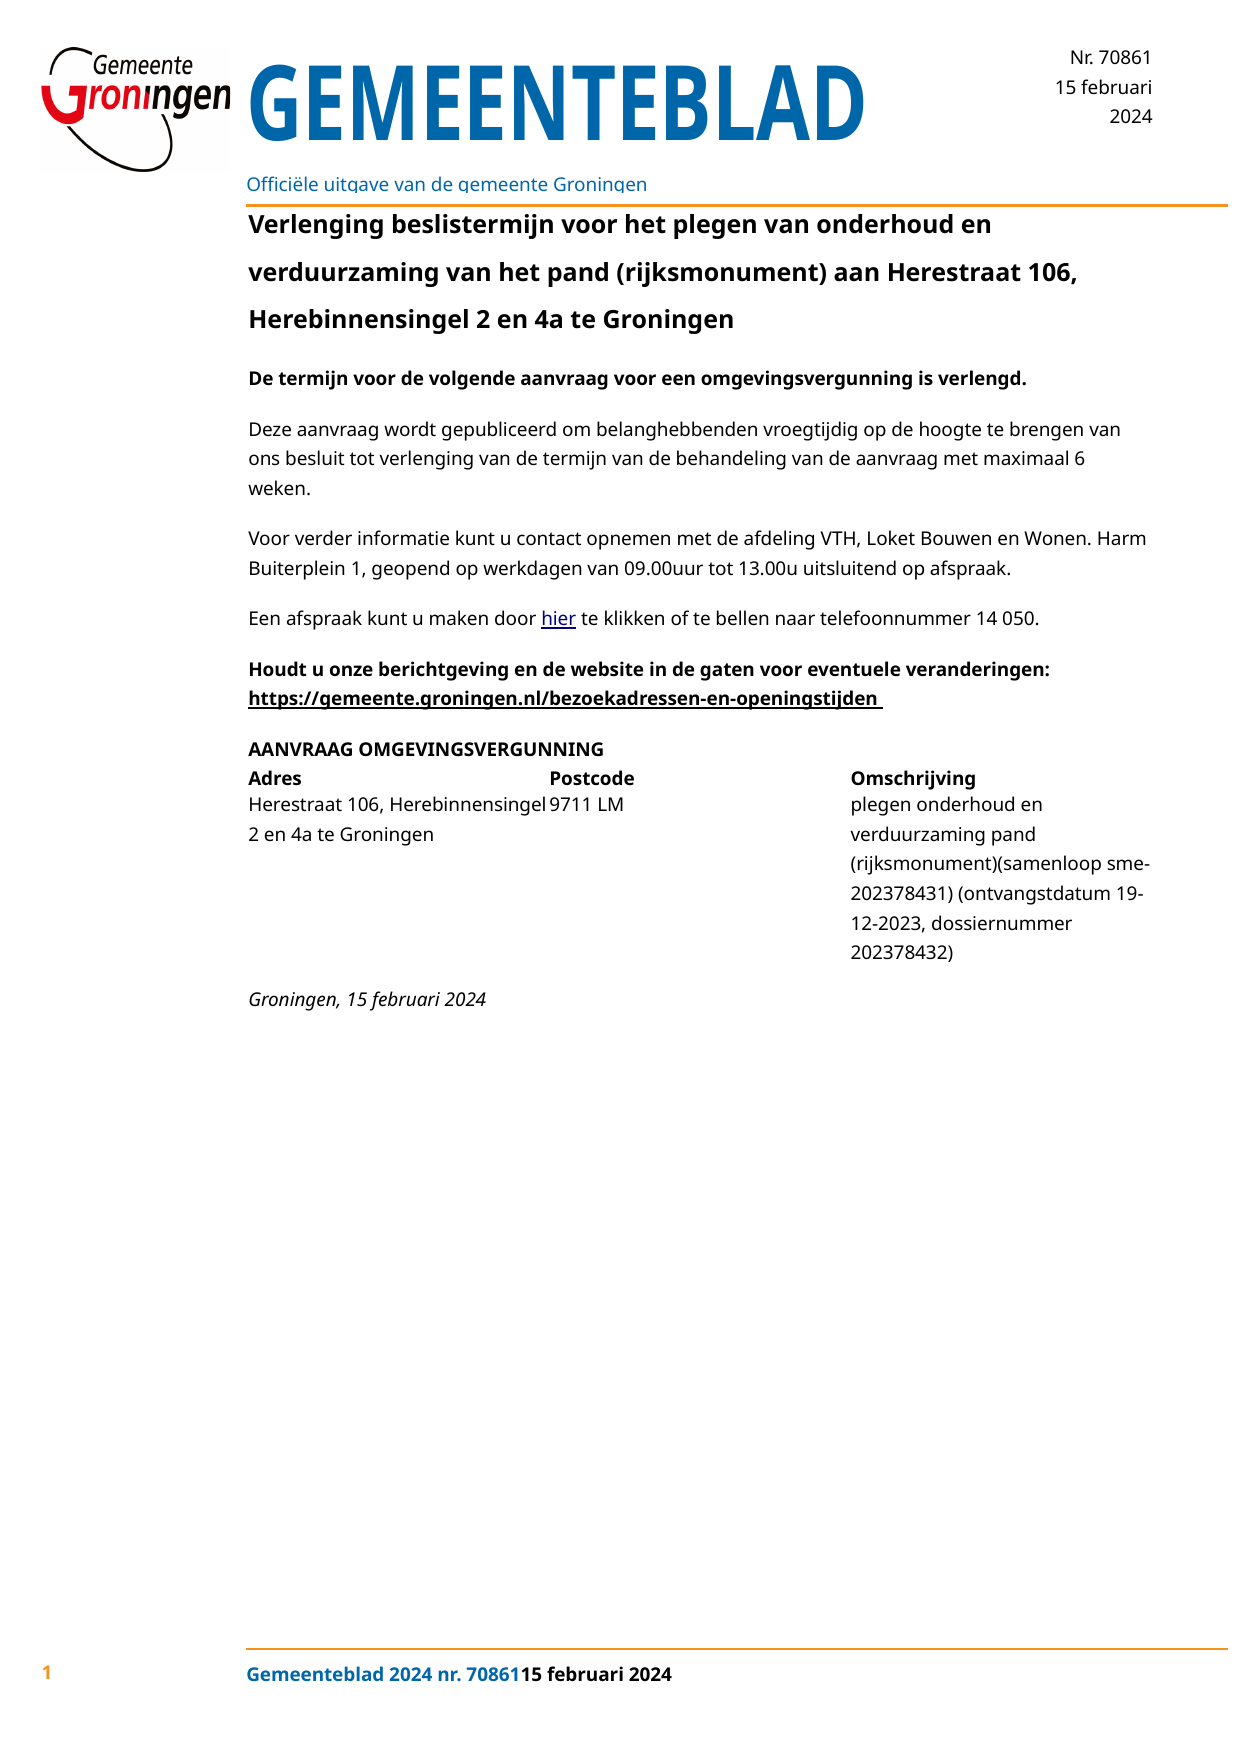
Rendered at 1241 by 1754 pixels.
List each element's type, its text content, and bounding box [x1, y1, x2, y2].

text Deze aanvraag wordt gepubliceerd om belanghebbenden vroegtijdig op de hoogte te brengen van ons besluit tot verlenging van de termijn van de behandeling van de aanvraag met maximaal 6 weken. [248, 416, 1152, 501]
text Verlenging beslistermijn voor het plegen van onderhoud en verduurzaming van het pand (rijksmonument) aan Herestraat 106, Herebinnensingel 2 en 4a te Groningen [248, 207, 1152, 336]
picture [41, 47, 231, 172]
table_header Omschrijving [850, 766, 1152, 791]
table_cell 9711 LM [549, 791, 850, 965]
text Voor verder informatie kunt u contact opnemen met de afdeling VTH, Loket Bouwen en Wonen. Harm Buiterplein 1, geopend op werkdagen van 09.00uur tot 13.00u uitsluitend op afspraak. [248, 526, 1152, 581]
table_cell plegen onderhoud en verduurzaming pand (rijksmonument)(samenloop sme-202378431) (ontvangstdatum 19-12-2023, dossiernummer 202378432) [850, 791, 1152, 965]
table_cell Herestraat 106, Herebinnensingel 2 en 4a te Groningen [248, 791, 549, 965]
text Houdt u onze berichtgeving en de website in de gaten voor eventuele veranderingen: https://gemeente.groningen.nl/bezoekadressen-en-openingstijden [248, 656, 1152, 711]
text Een afspraak kunt u maken door hier te klikken of te bellen naar telefoonnummer 14 050. [248, 606, 1152, 631]
text Groningen, 15 februari 2024 [248, 986, 1152, 1012]
table_header Adres [248, 766, 549, 791]
text AANVRAAG OMGEVINGSVERGUNNING [248, 736, 1152, 762]
table_header Postcode [549, 766, 850, 791]
text De termijn voor de volgende aanvraag voor een omgevingsvergunning is verlengd. [248, 366, 1152, 391]
